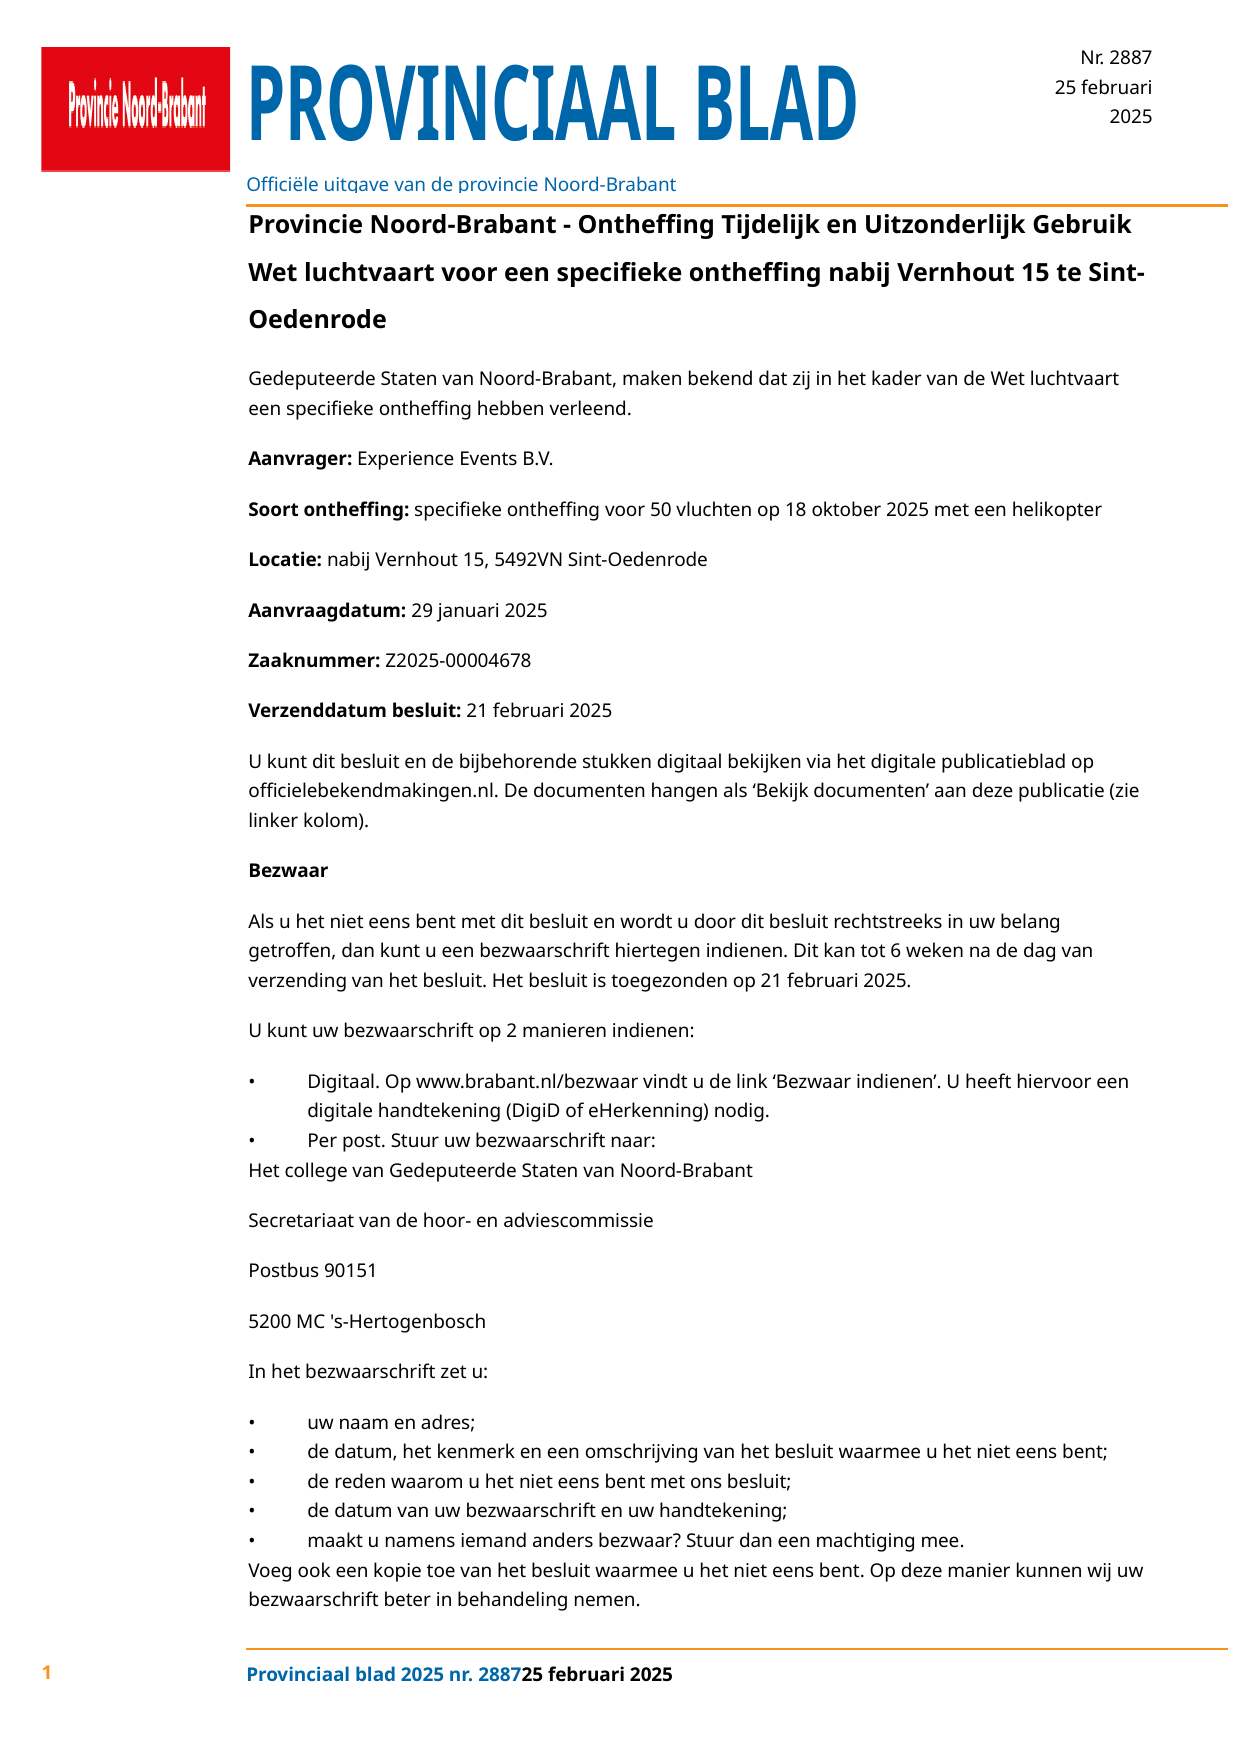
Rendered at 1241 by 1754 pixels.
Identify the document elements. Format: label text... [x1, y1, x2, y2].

list Digitaal. Op www.brabant.nl/bezwaar vindt u de link ‘Bezwaar indienen’. U heeft hiervoor een digitale handtekening (DigiD of eHerkenning) nodig. [248, 1068, 1152, 1123]
text Verzenddatum besluit: 21 februari 2025 [248, 698, 1152, 723]
text Voeg ook een kopie toe van het besluit waarmee u het niet eens bent. Op deze manier kunnen wij uw bezwaarschrift beter in behandeling nemen. [248, 1557, 1152, 1612]
text U kunt uw bezwaarschrift op 2 manieren indienen: [248, 1018, 1152, 1043]
text Gedeputeerde Staten van Noord-Brabant, maken bekend dat zij in het kader van de Wet luchtvaart een specifieke ontheffing hebben verleend. [248, 366, 1152, 421]
text Secretariaat van de hoor- en adviescommissie [248, 1207, 1152, 1233]
text Aanvraagdatum: 29 januari 2025 [248, 597, 1152, 622]
text Het college van Gedeputeerde Staten van Noord-Brabant [248, 1157, 1152, 1182]
text Locatie: nabij Vernhout 15, 5492VN Sint-Oedenrode [248, 546, 1152, 572]
text Postbus 90151 [248, 1258, 1152, 1283]
text Provincie Noord-Brabant - Ontheffing Tijdelijk en Uitzonderlijk Gebruik Wet luchtvaart voor een specifieke ontheffing nabij Vernhout 15 te Sint-Oedenrode [248, 207, 1152, 336]
text 5200 MC 's‑Hertogenbosch [248, 1308, 1152, 1334]
text Zaaknummer: Z2025-00004678 [248, 647, 1152, 673]
text Aanvrager: Experience Events B.V. [248, 446, 1152, 471]
text U kunt dit besluit en de bijbehorende stukken digitaal bekijken via het digitale publicatieblad op officielebekendmakingen.nl. De documenten hangen als ‘Bekijk documenten’ aan deze publicatie (zie linker kolom). [248, 748, 1152, 833]
text Bezwaar [248, 858, 1152, 883]
list de reden waarom u het niet eens bent met ons besluit; [248, 1468, 1152, 1494]
list Per post. Stuur uw bezwaarschrift naar: [248, 1127, 1152, 1153]
picture [41, 47, 231, 172]
list de datum van uw bezwaarschrift en uw handtekening; [248, 1498, 1152, 1523]
list uw naam en adres; [248, 1409, 1152, 1434]
text Soort ontheffing: specifieke ontheffing voor 50 vluchten op 18 oktober 2025 met een helikopter [248, 496, 1152, 522]
text In het bezwaarschrift zet u: [248, 1358, 1152, 1384]
text Als u het niet eens bent met dit besluit en wordt u door dit besluit rechtstreeks in uw belang getroffen, dan kunt u een bezwaarschrift hiertegen indienen. Dit kan tot 6 weken na de dag van verzending van het besluit. Het besluit is toegezonden op 21 februari 2025. [248, 908, 1152, 993]
list de datum, het kenmerk en een omschrijving van het besluit waarmee u het niet eens bent; [248, 1438, 1152, 1464]
list maakt u namens iemand anders bezwaar? Stuur dan een machtiging mee. [248, 1527, 1152, 1553]
